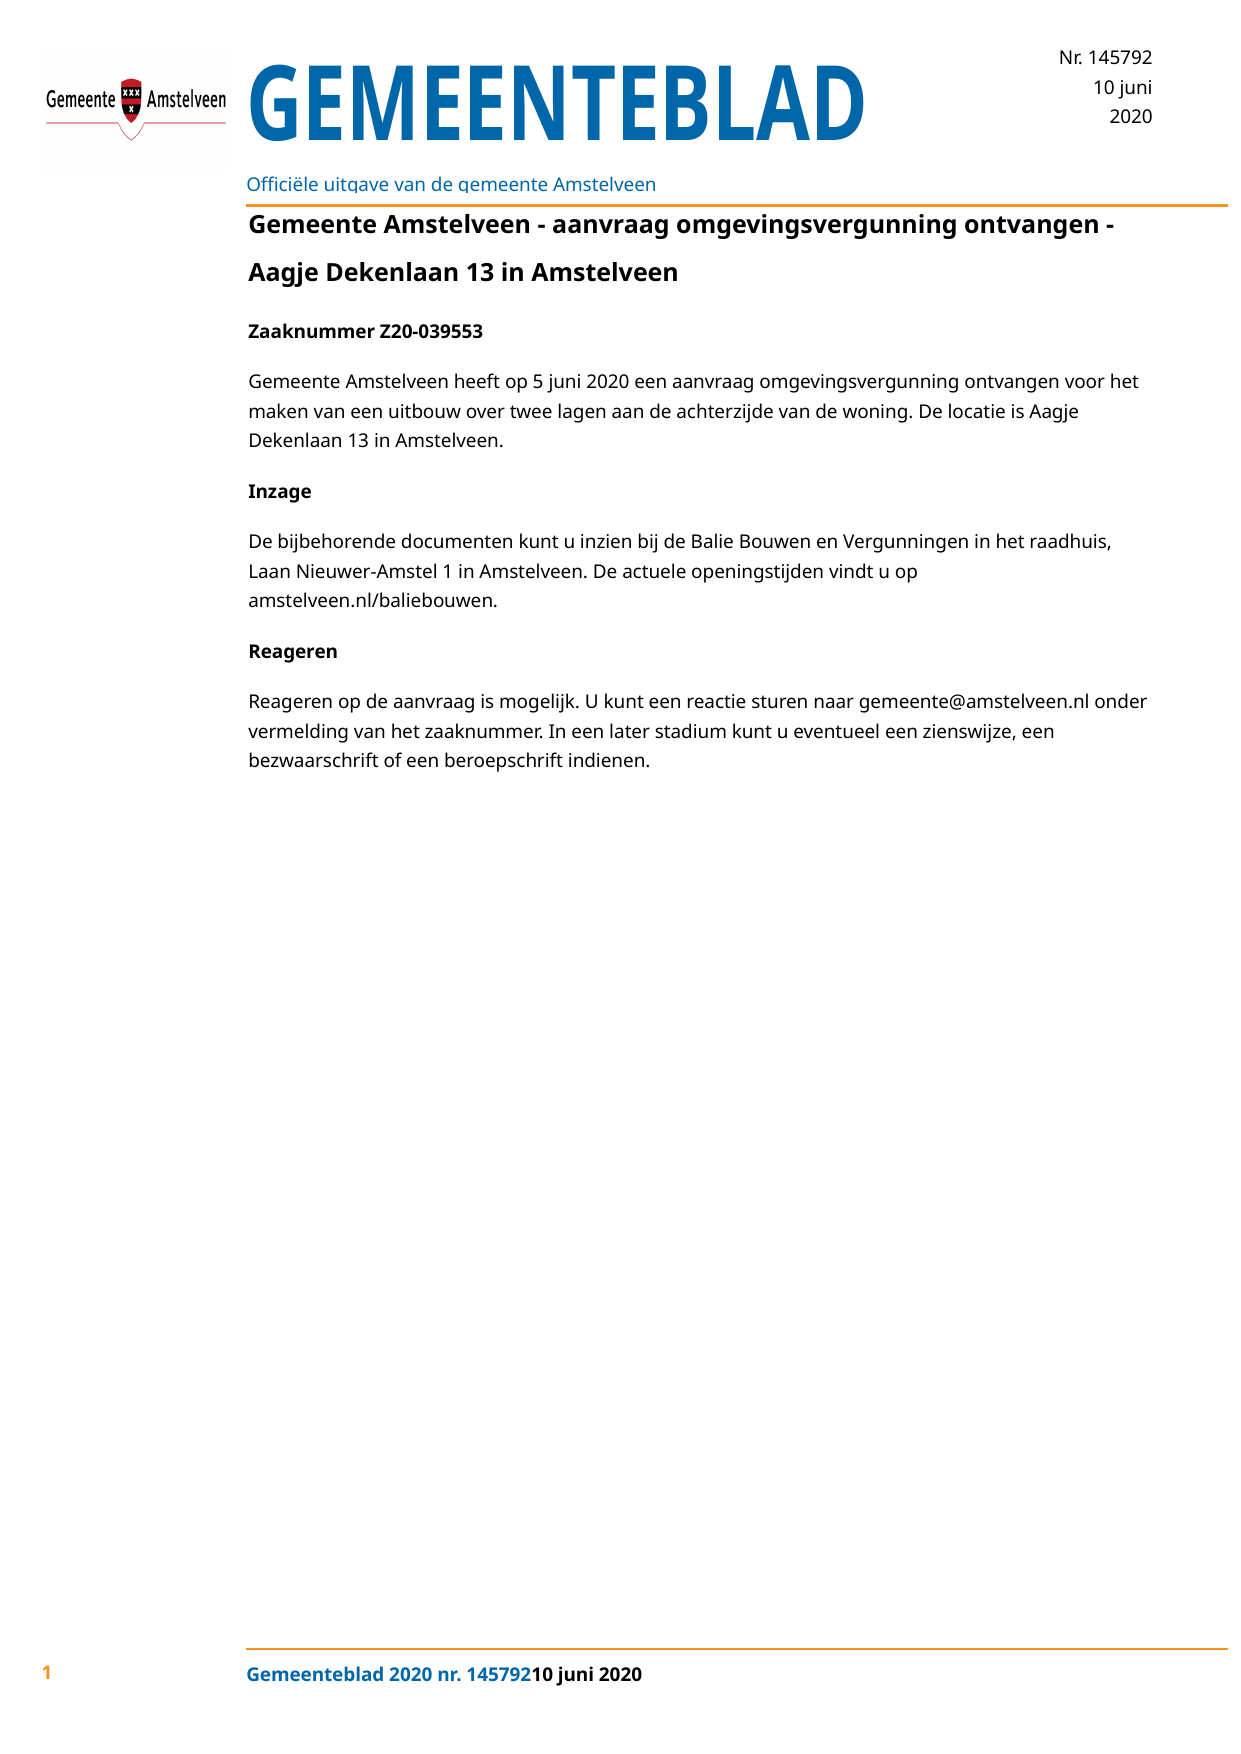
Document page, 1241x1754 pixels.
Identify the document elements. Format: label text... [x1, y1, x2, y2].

text Reageren [248, 638, 1152, 664]
text De bijbehorende documenten kunt u inzien bij de Balie Bouwen en Vergunningen in het raadhuis, Laan Nieuwer-Amstel 1 in Amstelveen. De actuele openingstijden vindt u op amstelveen.nl/baliebouwen. [248, 528, 1152, 613]
picture [41, 47, 231, 172]
text Reageren op de aanvraag is mogelijk. U kunt een reactie sturen naar gemeente@amstelveen.nl onder vermelding van het zaaknummer. In een later stadium kunt u eventueel een zienswijze, een bezwaarschrift of een beroepschrift indienen. [248, 688, 1152, 773]
text Gemeente Amstelveen - aanvraag omgevingsvergunning ontvangen - Aagje Dekenlaan 13 in Amstelveen [248, 207, 1152, 288]
text Gemeente Amstelveen heeft op 5 juni 2020 een aanvraag omgevingsvergunning ontvangen voor het maken van een uitbouw over twee lagen aan de achterzijde van de woning. De locatie is Aagje Dekenlaan 13 in Amstelveen. [248, 368, 1152, 453]
text Inzage [248, 478, 1152, 504]
text Zaaknummer Z20-039553 [248, 318, 1152, 344]
